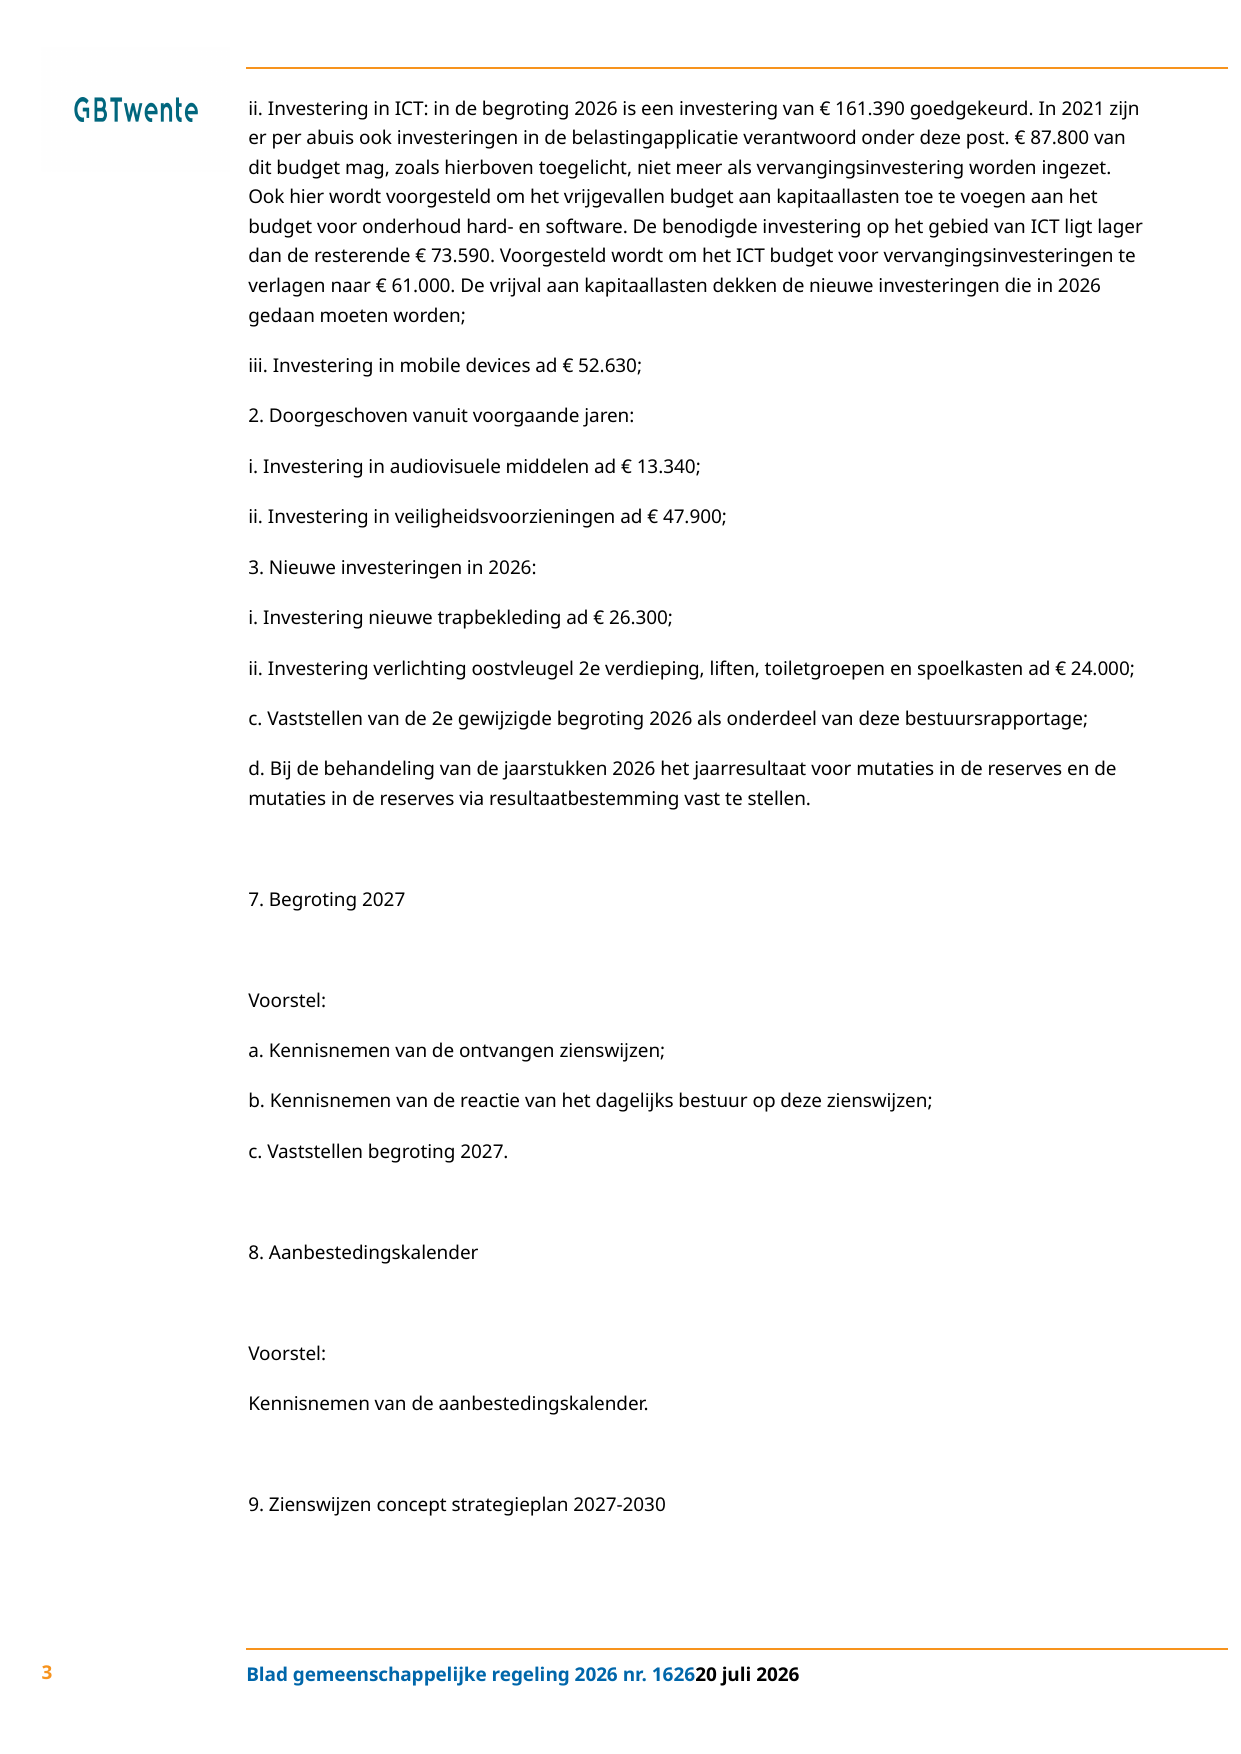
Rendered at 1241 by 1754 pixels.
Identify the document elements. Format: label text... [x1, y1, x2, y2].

text a. Kennisnemen van de ontvangen zienswijzen; [248, 1037, 1152, 1063]
text i. Investering in audiovisuele middelen ad € 13.340; [248, 453, 1152, 479]
text 2. Doorgeschoven vanuit voorgaande jaren: [248, 403, 1152, 428]
text 7. Begroting 2027 [248, 886, 1152, 912]
text c. Vaststellen van de 2e gewijzigde begroting 2026 als onderdeel van deze bestuursrapportage; [248, 705, 1152, 731]
picture [41, 47, 231, 172]
text i. Investering nieuwe trapbekleding ad € 26.300; [248, 604, 1152, 630]
text 3. Nieuwe investeringen in 2026: [248, 554, 1152, 580]
text Voorstel: [248, 1340, 1152, 1366]
text Kennisnemen van de aanbestedingskalender. [248, 1390, 1152, 1416]
text 9. Zienswijzen concept strategieplan 2027-2030 [248, 1491, 1152, 1517]
text ii. Investering in veiligheidsvoorzieningen ad € 47.900; [248, 503, 1152, 529]
text ii. Investering in ICT: in de begroting 2026 is een investering van € 161.390 goedgekeurd. In 2021 zijn er per abuis ook investeringen in de belastingapplicatie verantwoord onder deze post. € 87.800 van dit budget mag, zoals hierboven toegelicht, niet meer als vervangingsinvestering worden ingezet. Ook hier wordt voorgesteld om het vrijgevallen budget aan kapitaallasten toe te voegen aan het budget voor onderhoud hard- en software. De benodigde investering op het gebied van ICT ligt lager dan de resterende € 73.590. Voorgesteld wordt om het ICT budget voor vervangingsinvesteringen te verlagen naar € 61.000. De vrijval aan kapitaallasten dekken de nieuwe investeringen die in 2026 gedaan moeten worden; [248, 95, 1152, 328]
text Voorstel: [248, 987, 1152, 1013]
text c. Vaststellen begroting 2027. [248, 1138, 1152, 1164]
text ii. Investering verlichting oostvleugel 2e verdieping, liften, toiletgroepen en spoelkasten ad € 24.000; [248, 655, 1152, 681]
text 8. Aanbestedingskalender [248, 1239, 1152, 1265]
text d. Bij de behandeling van de jaarstukken 2026 het jaarresultaat voor mutaties in de reserves en de mutaties in de reserves via resultaatbestemming vast te stellen. [248, 756, 1152, 811]
text iii. Investering in mobile devices ad € 52.630; [248, 352, 1152, 378]
text b. Kennisnemen van de reactie van het dagelijks bestuur op deze zienswijzen; [248, 1088, 1152, 1113]
